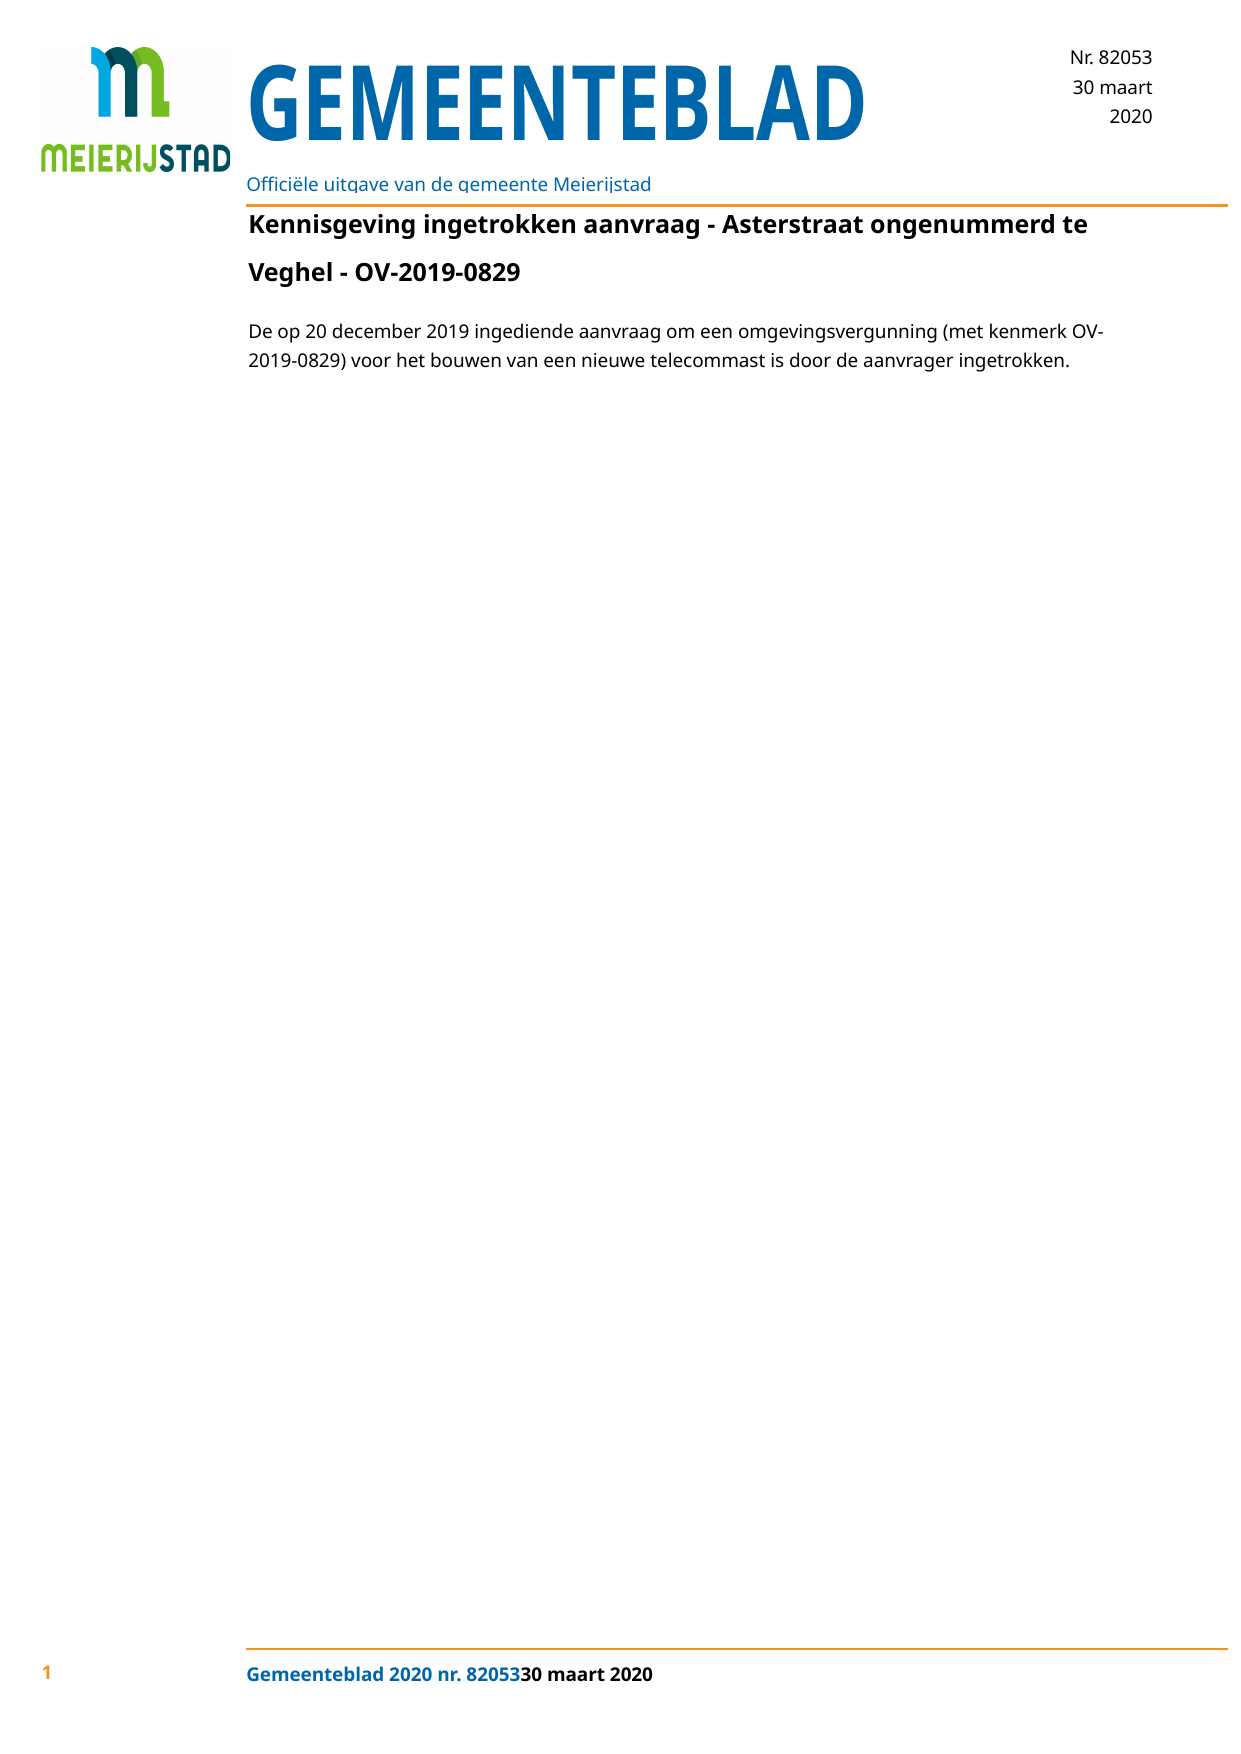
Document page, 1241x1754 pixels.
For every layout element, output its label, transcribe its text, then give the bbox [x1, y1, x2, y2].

text Kennisgeving ingetrokken aanvraag - Asterstraat ongenummerd te Veghel - OV-2019-0829 [248, 207, 1152, 288]
picture [41, 47, 231, 172]
text De op 20 december 2019 ingediende aanvraag om een omgevingsvergunning (met kenmerk OV-2019-0829) voor het bouwen van een nieuwe telecommast is door de aanvrager ingetrokken. [248, 318, 1152, 373]
